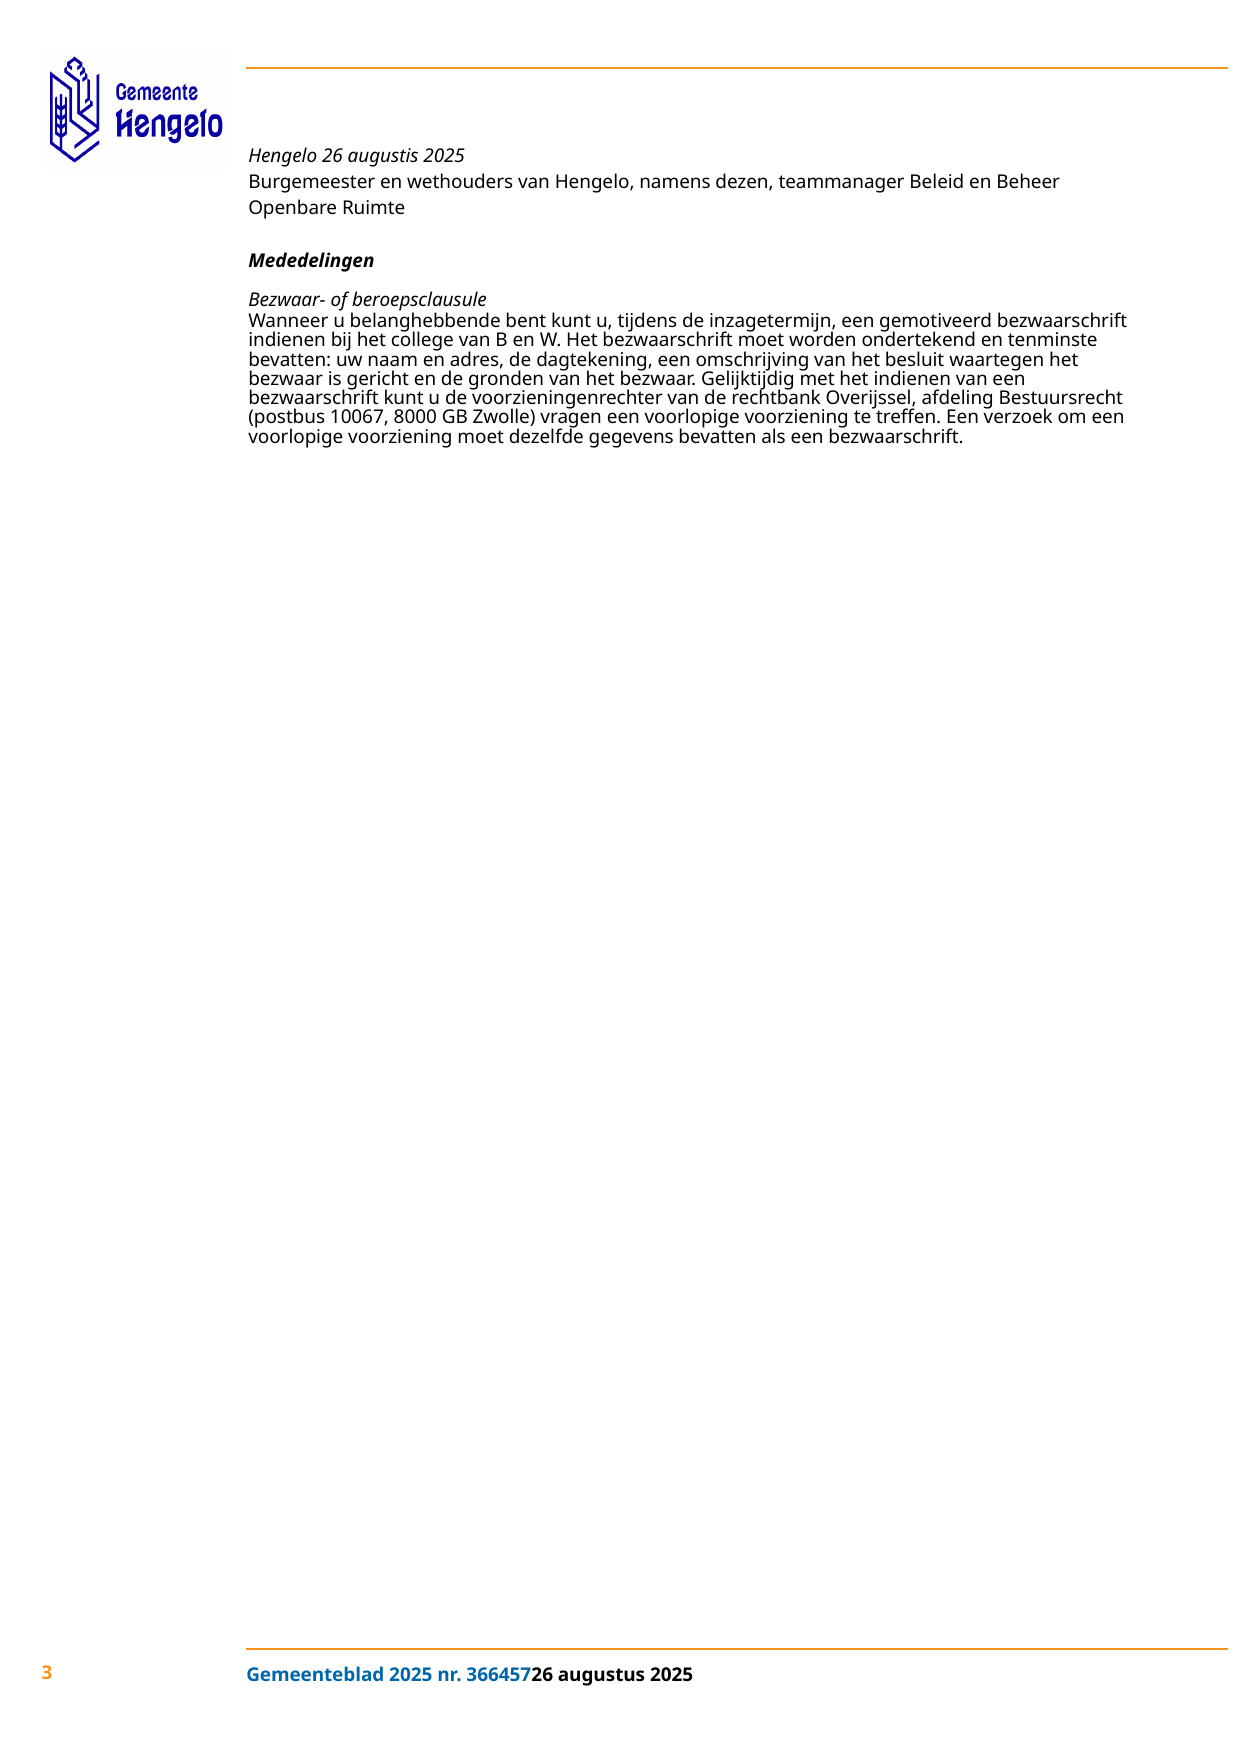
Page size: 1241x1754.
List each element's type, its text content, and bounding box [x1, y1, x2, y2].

text Wanneer u belanghebbende bent kunt u, tijdens de inzagetermijn, een gemotiveerd bezwaarschrift indienen bij het college van B en W. Het bezwaarschrift moet worden ondertekend en tenminste bevatten: uw naam en adres, de dagtekening, een omschrijving van het besluit waartegen het bezwaar is gericht en de gronden van het bezwaar. Gelijktijdig met het indienen van een bezwaarschrift kunt u de voorzieningenrechter van de rechtbank Overijssel, afdeling Bestuursrecht (postbus 10067, 8000 GB Zwolle) vragen een voorlopige voorziening te treffen. Een verzoek om een voorlopige voorziening moet dezelfde gegevens bevatten als een bezwaarschrift. [248, 312, 1152, 447]
text Hengelo 26 augustis 2025 [248, 143, 1152, 168]
text Mededelingen [248, 247, 1152, 273]
text Burgemeester en wethouders van Hengelo, namens dezen, teammanager Beleid en Beheer Openbare Ruimte [248, 168, 1152, 220]
text Bezwaar- of beroepsclausule [248, 286, 1152, 312]
picture [41, 47, 231, 172]
